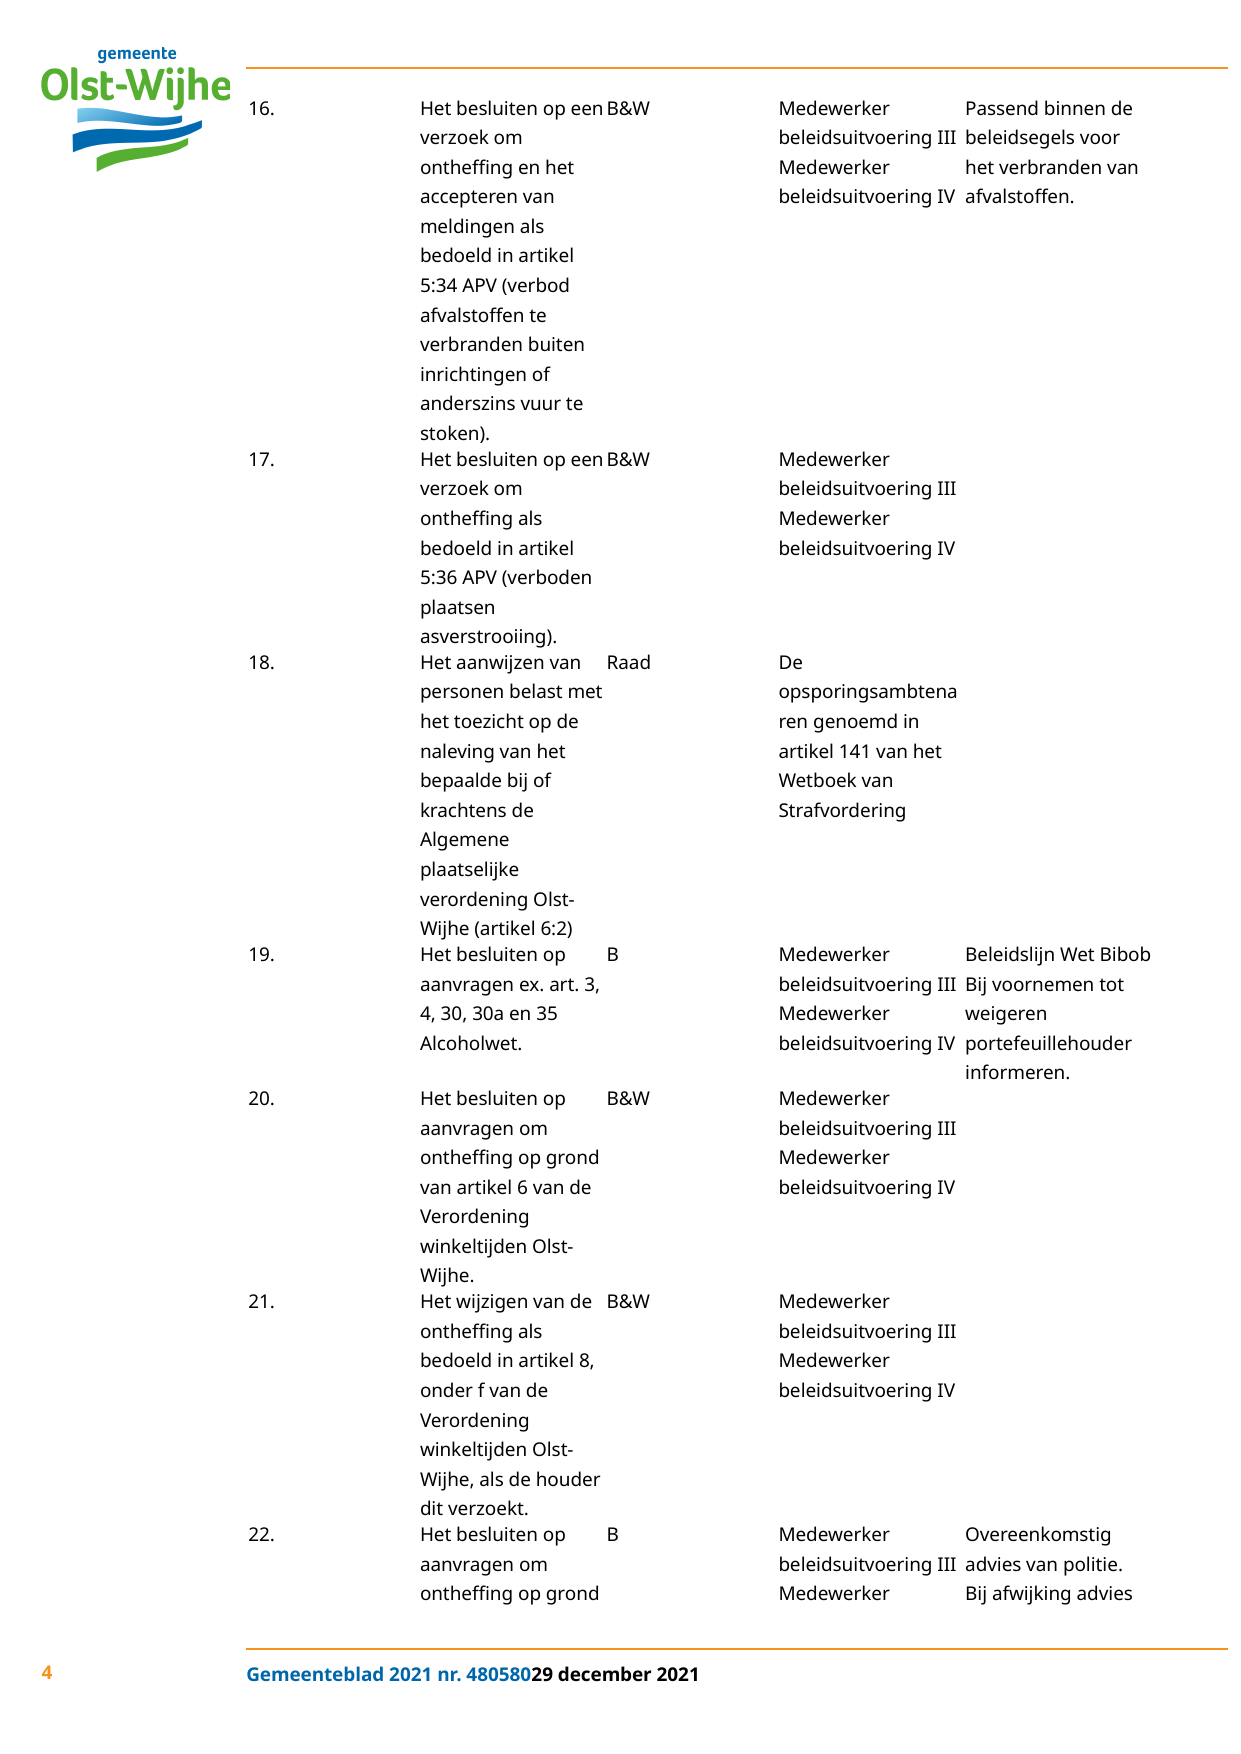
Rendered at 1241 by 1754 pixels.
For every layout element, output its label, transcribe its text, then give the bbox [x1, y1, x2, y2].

table_cell 21. [248, 1289, 420, 1521]
table_cell Het besluiten op aanvragen om ontheffing op grond van artikel 6 van de Verordening winkeltijden Olst-Wijhe. [420, 1085, 606, 1288]
table_cell 16. [248, 95, 420, 446]
table_cell B&W [606, 95, 778, 446]
table_cell 19. [248, 941, 420, 1085]
table_cell B [606, 1521, 778, 1606]
table_cell [965, 649, 1152, 941]
table_cell Beleidslijn Wet Bibob Bij voornemen tot weigeren portefeuillehouder informeren. [965, 941, 1152, 1085]
table_cell De opsporingsambtenaren genoemd in artikel 141 van het Wetboek van Strafvordering [778, 649, 965, 941]
table_cell Medewerker beleidsuitvoering III Medewerker [778, 1521, 965, 1606]
table_cell B [606, 941, 778, 1085]
table_cell Het besluiten op een verzoek om ontheffing en het accepteren van meldingen als bedoeld in artikel 5:34 APV (verbod afvalstoffen te verbranden buiten inrichtingen of anderszins vuur te stoken). [420, 95, 606, 446]
table_cell [965, 446, 1152, 649]
table_cell Overeenkomstig advies van politie. Bij afwijking advies [965, 1521, 1152, 1606]
table_cell B&W [606, 1289, 778, 1521]
table_cell Medewerker beleidsuitvoering III Medewerker beleidsuitvoering IV [778, 1085, 965, 1288]
table_cell Raad [606, 649, 778, 941]
table_cell Medewerker beleidsuitvoering III Medewerker beleidsuitvoering IV [778, 941, 965, 1085]
table_cell B&W [606, 1085, 778, 1288]
table_cell 17. [248, 446, 420, 649]
picture [41, 47, 231, 172]
table_cell 18. [248, 649, 420, 941]
table_cell 22. [248, 1521, 420, 1606]
table_cell Medewerker beleidsuitvoering III Medewerker beleidsuitvoering IV [778, 95, 965, 446]
table_cell [965, 1289, 1152, 1521]
table_cell Passend binnen de beleidsegels voor het verbranden van afvalstoffen. [965, 95, 1152, 446]
table_cell Het besluiten op een verzoek om ontheffing als bedoeld in artikel 5:36 APV (verboden plaatsen asverstrooiing). [420, 446, 606, 649]
table_cell B&W [606, 446, 778, 649]
table_cell Medewerker beleidsuitvoering III Medewerker beleidsuitvoering IV [778, 446, 965, 649]
table_cell Het wijzigen van de ontheffing als bedoeld in artikel 8, onder f van de Verordening winkeltijden Olst-Wijhe, als de houder dit verzoekt. [420, 1289, 606, 1521]
table_cell Medewerker beleidsuitvoering III Medewerker beleidsuitvoering IV [778, 1289, 965, 1521]
table_cell Het aanwijzen van personen belast met het toezicht op de naleving van het bepaalde bij of krachtens de Algemene plaatselijke verordening Olst-Wijhe (artikel 6:2) [420, 649, 606, 941]
table_cell 20. [248, 1085, 420, 1288]
table_cell Het besluiten op aanvragen om ontheffing op grond [420, 1521, 606, 1606]
table_cell Het besluiten op aanvragen ex. art. 3, 4, 30, 30a en 35 Alcoholwet. [420, 941, 606, 1085]
table_cell [965, 1085, 1152, 1288]
